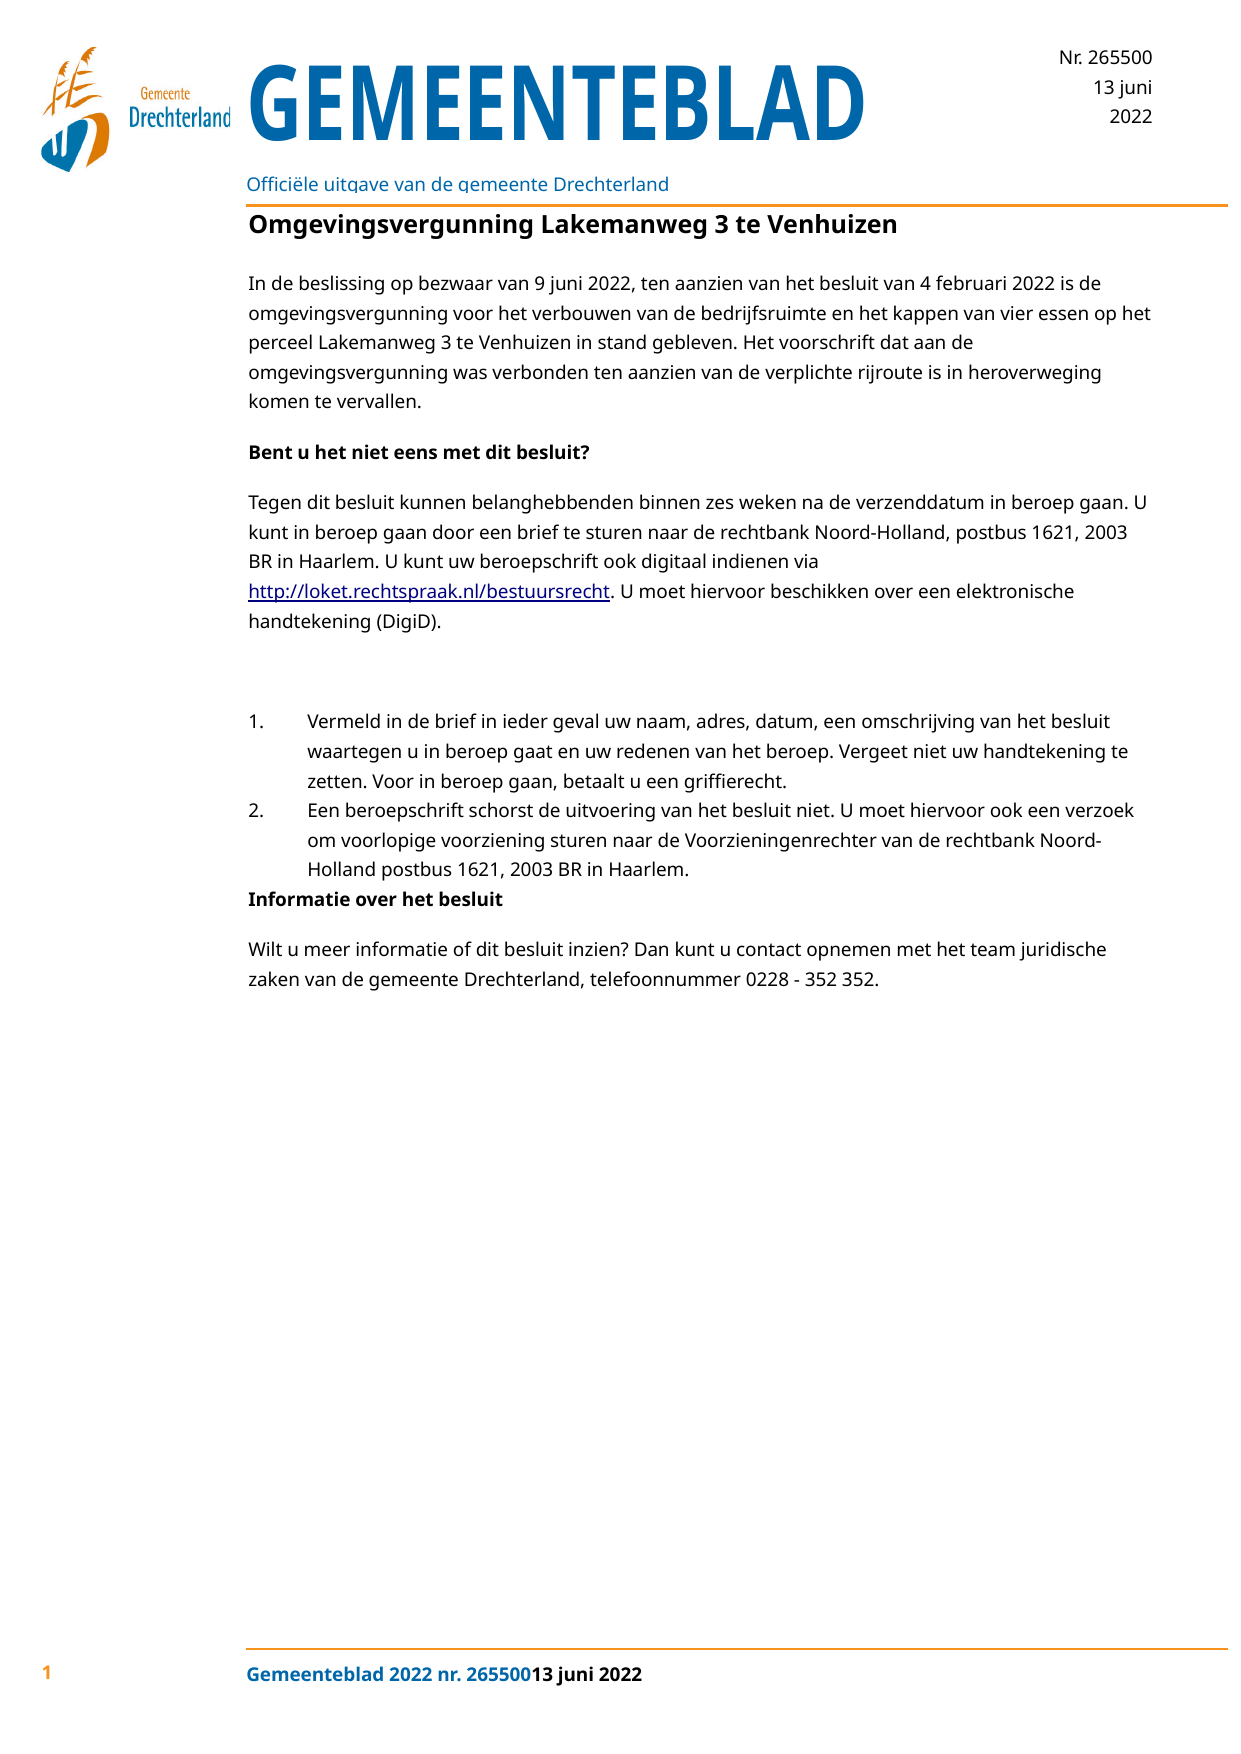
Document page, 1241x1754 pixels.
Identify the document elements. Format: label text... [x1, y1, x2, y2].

text Omgevingsvergunning Lakemanweg 3 te Venhuizen [248, 207, 1152, 241]
text In de beslissing op bezwaar van 9 juni 2022, ten aanzien van het besluit van 4 februari 2022 is de omgevingsvergunning voor het verbouwen van de bedrijfsruimte en het kappen van vier essen op het perceel Lakemanweg 3 te Venhuizen in stand gebleven. Het voorschrift dat aan de omgevingsvergunning was verbonden ten aanzien van de verplichte rijroute is in heroverweging komen te vervallen. [248, 270, 1152, 414]
picture [41, 158, 64, 172]
list Een beroepschrift schorst de uitvoering van het besluit niet. U moet hiervoor ook een verzoek om voorlopige voorziening sturen naar de Voorzieningenrechter van de rechtbank Noord-Holland postbus 1621, 2003 BR in Haarlem. [248, 797, 1152, 882]
picture [41, 47, 231, 172]
list Vermeld in de brief in ieder geval uw naam, adres, datum, een omschrijving van het besluit waartegen u in beroep gaat en uw redenen van het beroep. Vergeet niet uw handtekening te zetten. Voor in beroep gaan, betaalt u een griffierecht. [248, 709, 1152, 793]
text Informatie over het besluit [248, 886, 1152, 912]
text Bent u het niet eens met dit besluit? [248, 439, 1152, 465]
text Tegen dit besluit kunnen belanghebbenden binnen zes weken na de verzenddatum in beroep gaan. U kunt in beroep gaan door een brief te sturen naar de rechtbank Noord-Holland, postbus 1621, 2003 BR in Haarlem. U kunt uw beroepschrift ook digitaal indienen via http://loket.rechtspraak.nl/bestuursrecht. U moet hiervoor beschikken over een elektronische handtekening (DigiD). [248, 489, 1152, 633]
picture [226, 115, 231, 124]
text Wilt u meer informatie of dit besluit inzien? Dan kunt u contact opnemen met het team juridische zaken van de gemeente Drechterland, telefoonnummer 0228 - 352 352. [248, 937, 1152, 992]
